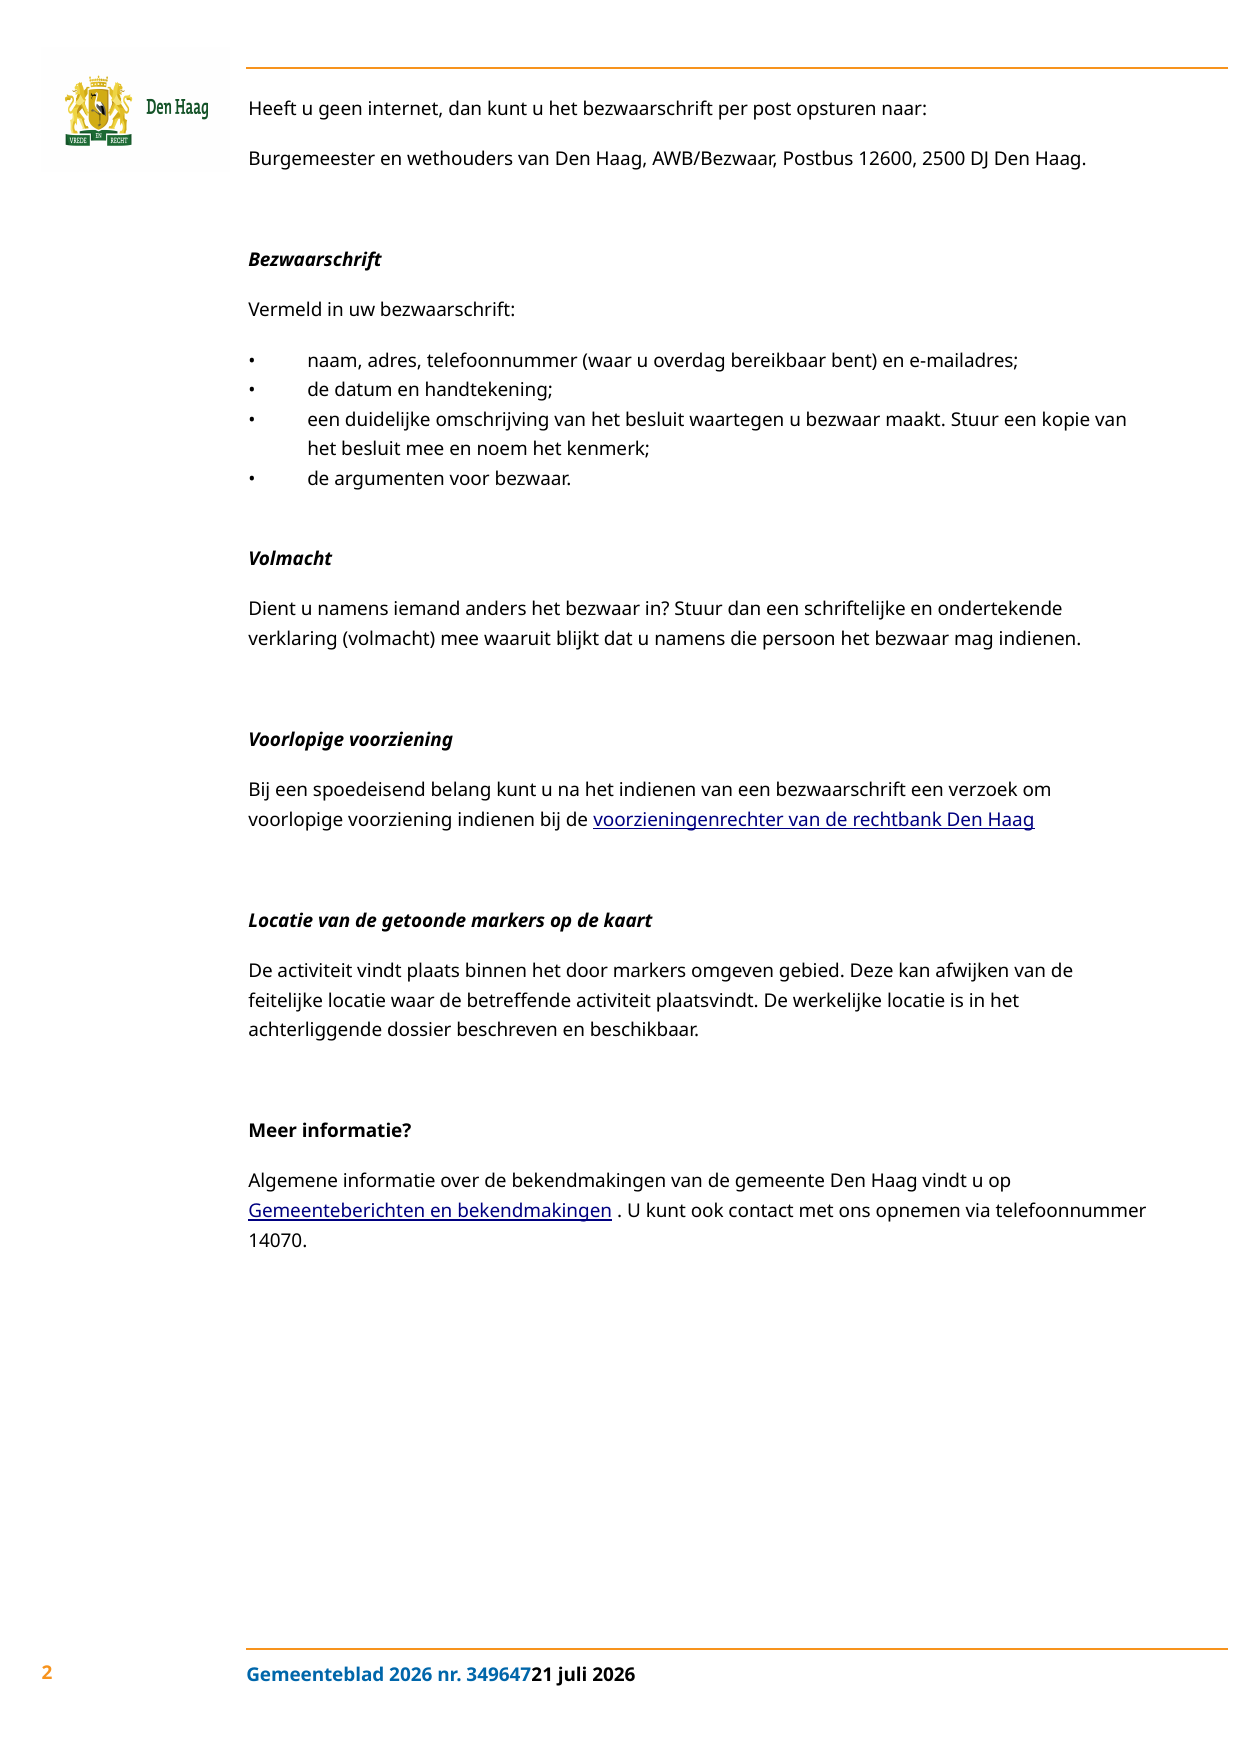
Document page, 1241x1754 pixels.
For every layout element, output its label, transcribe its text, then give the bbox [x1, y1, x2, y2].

text Bij een spoedeisend belang kunt u na het indienen van een bezwaarschrift een verzoek om voorlopige voorziening indienen bij de voorzieningenrechter van de rechtbank Den Haag [248, 776, 1152, 832]
list de datum en handtekening; [248, 376, 1152, 402]
text De activiteit vindt plaats binnen het door markers omgeven gebied. Deze kan afwijken van de feitelijke locatie waar de betreffende activiteit plaatsvindt. De werkelijke locatie is in het achterliggende dossier beschreven en beschikbaar. [248, 957, 1152, 1042]
text Meer informatie? [248, 1117, 1152, 1143]
text Algemene informatie over de bekendmakingen van de gemeente Den Haag vindt u op Gemeenteberichten en bekendmakingen . U kunt ook contact met ons opnemen via telefoonnummer 14070. [248, 1168, 1152, 1253]
picture [41, 47, 231, 172]
text Vermeld in uw bezwaarschrift: [248, 296, 1152, 322]
text Volmacht [248, 545, 1152, 571]
list naam, adres, telefoonnummer (waar u overdag bereikbaar bent) en e-mailadres; [248, 347, 1152, 373]
text Bezwaarschrift [248, 246, 1152, 272]
text Voorlopige voorziening [248, 726, 1152, 752]
list de argumenten voor bezwaar. [248, 465, 1152, 491]
text Burgemeester en wethouders van Den Haag, AWB/Bezwaar, Postbus 12600, 2500 DJ Den Haag. [248, 145, 1152, 171]
text Heeft u geen internet, dan kunt u het bezwaarschrift per post opsturen naar: [248, 95, 1152, 121]
list een duidelijke omschrijving van het besluit waartegen u bezwaar maakt. Stuur een kopie van het besluit mee en noem het kenmerk; [248, 406, 1152, 461]
text Dient u namens iemand anders het bezwaar in? Stuur dan een schriftelijke en ondertekende verklaring (volmacht) mee waaruit blijkt dat u namens die persoon het bezwaar mag indienen. [248, 596, 1152, 651]
text Locatie van de getoonde markers op de kaart [248, 907, 1152, 933]
